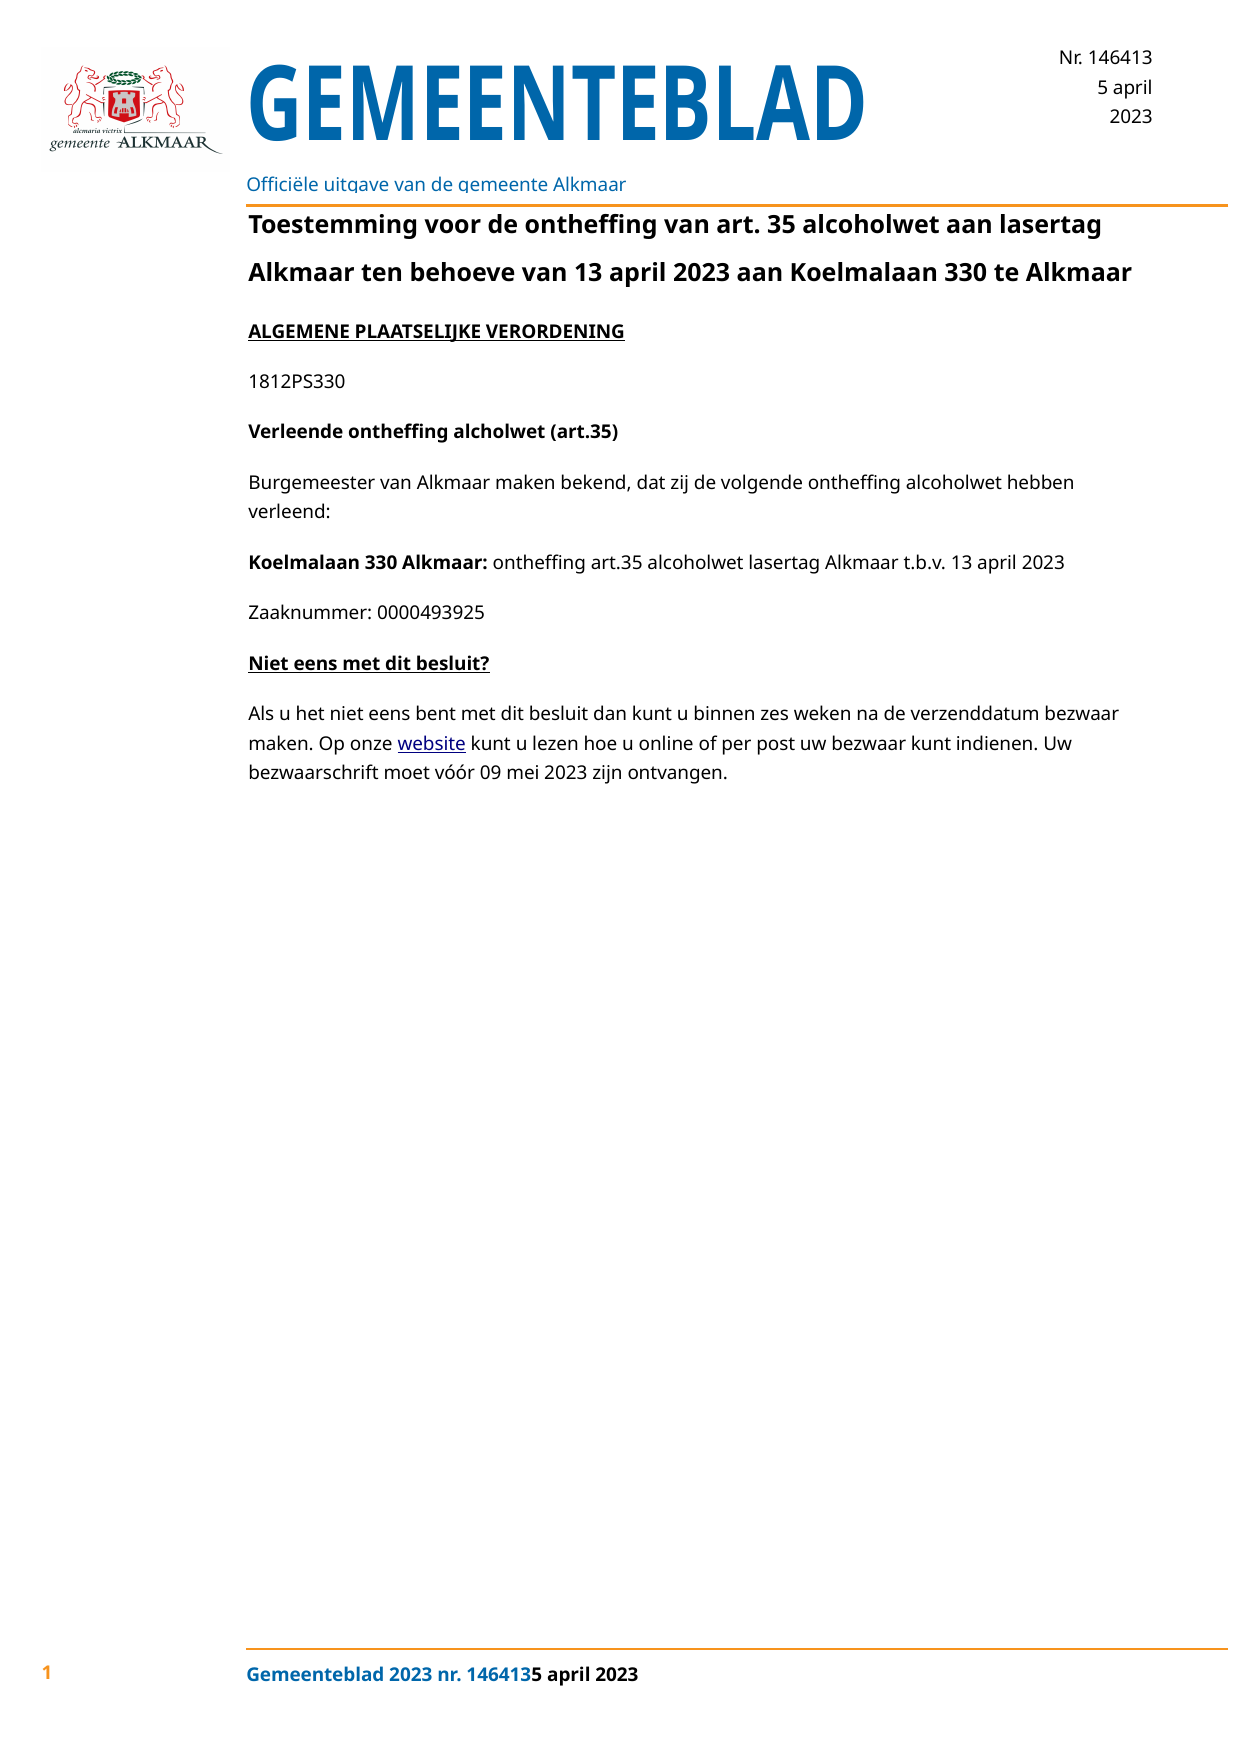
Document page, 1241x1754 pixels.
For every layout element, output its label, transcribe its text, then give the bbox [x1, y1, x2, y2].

text Verleende ontheffing alcholwet (art.35) [248, 419, 1152, 444]
text Toestemming voor de ontheffing van art. 35 alcoholwet aan lasertag Alkmaar ten behoeve van 13 april 2023 aan Koelmalaan 330 te Alkmaar [248, 207, 1152, 288]
text Burgemeester van Alkmaar maken bekend, dat zij de volgende ontheffing alcoholwet hebben verleend: [248, 469, 1152, 524]
text Koelmalaan 330 Alkmaar: ontheffing art.35 alcoholwet lasertag Alkmaar t.b.v. 13 april 2023 [248, 549, 1152, 575]
text Niet eens met dit besluit? [248, 650, 1152, 676]
text Als u het niet eens bent met dit besluit dan kunt u binnen zes weken na de verzenddatum bezwaar maken. Op onze website kunt u lezen hoe u online of per post uw bezwaar kunt indienen. Uw bezwaarschrift moet vóór 09 mei 2023 zijn ontvangen. [248, 700, 1152, 785]
text Zaaknummer: 0000493925 [248, 599, 1152, 625]
picture [41, 47, 231, 172]
text 1812PS330 [248, 368, 1152, 394]
text ALGEMENE PLAATSELIJKE VERORDENING [248, 318, 1152, 344]
